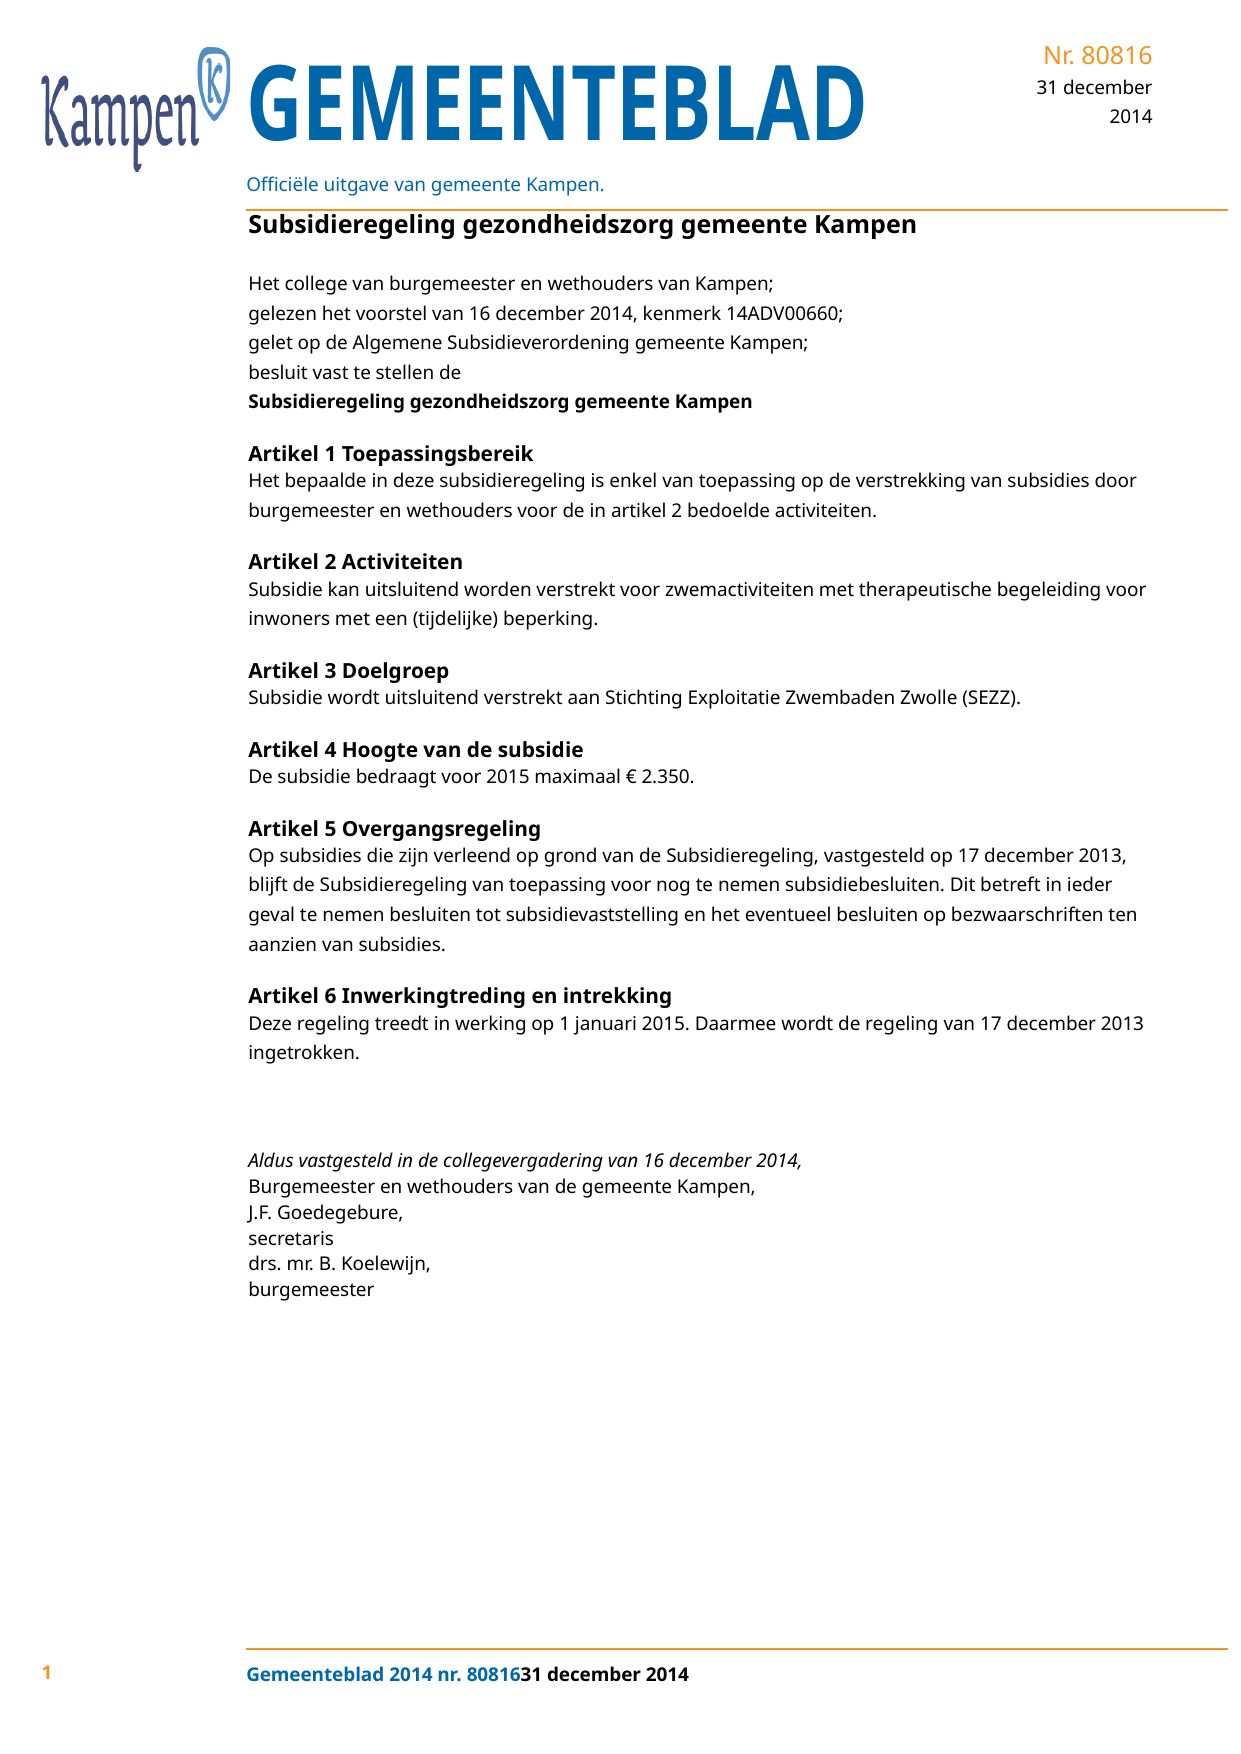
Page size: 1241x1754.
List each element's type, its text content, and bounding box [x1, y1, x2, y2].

text gelezen het voorstel van 16 december 2014, kenmerk 14ADV00660; [248, 300, 1152, 326]
text Deze regeling treedt in werking op 1 januari 2015. Daarmee wordt de regeling van 17 december 2013 ingetrokken. [248, 1010, 1152, 1065]
text Subsidie kan uitsluitend worden verstrekt voor zwemactiviteiten met therapeutische begeleiding voor inwoners met een (tijdelijke) beperking. [248, 576, 1152, 631]
text De subsidie bedraagt voor 2015 maximaal € 2.350. [248, 763, 1152, 789]
text Artikel 4 Hoogte van de subsidie [248, 735, 1152, 763]
picture [41, 47, 231, 172]
text Subsidieregeling gezondheidszorg gemeente Kampen [248, 211, 1152, 241]
text J.F. Goedegebure, [248, 1199, 1152, 1225]
text Artikel 3 Doelgroep [248, 656, 1152, 684]
text Aldus vastgesteld in de collegevergadering van 16 december 2014, [248, 1148, 1152, 1173]
text Het college van burgemeester en wethouders van Kampen; [248, 270, 1152, 296]
text drs. mr. B. Koelewijn, [248, 1251, 1152, 1276]
text Het bepaalde in deze subsidieregeling is enkel van toepassing op de verstrekking van subsidies door burgemeester en wethouders voor de in artikel 2 bedoelde activiteiten. [248, 467, 1152, 523]
text Op subsidies die zijn verleend op grond van de Subsidieregeling, vastgesteld op 17 december 2013, blijft de Subsidieregeling van toepassing voor nog te nemen subsidiebesluiten. Dit betreft in ieder geval te nemen besluiten tot subsidievaststelling en het eventueel besluiten op bezwaarschriften ten aanzien van subsidies. [248, 842, 1152, 957]
text gelet op de Algemene Subsidieverordening gemeente Kampen; [248, 329, 1152, 355]
text Artikel 1 Toepassingsbereik [248, 439, 1152, 467]
text Subsidieregeling gezondheidszorg gemeente Kampen [248, 389, 1152, 414]
text Burgemeester en wethouders van de gemeente Kampen, [248, 1173, 1152, 1199]
text Subsidie wordt uitsluitend verstrekt aan Stichting Exploitatie Zwembaden Zwolle (SEZZ). [248, 684, 1152, 710]
text Artikel 5 Overgangsregeling [248, 814, 1152, 842]
text Artikel 6 Inwerkingtreding en intrekking [248, 981, 1152, 1010]
text burgemeester [248, 1276, 1152, 1302]
text secretaris [248, 1225, 1152, 1251]
text besluit vast te stellen de [248, 359, 1152, 385]
text Artikel 2 Activiteiten [248, 547, 1152, 576]
